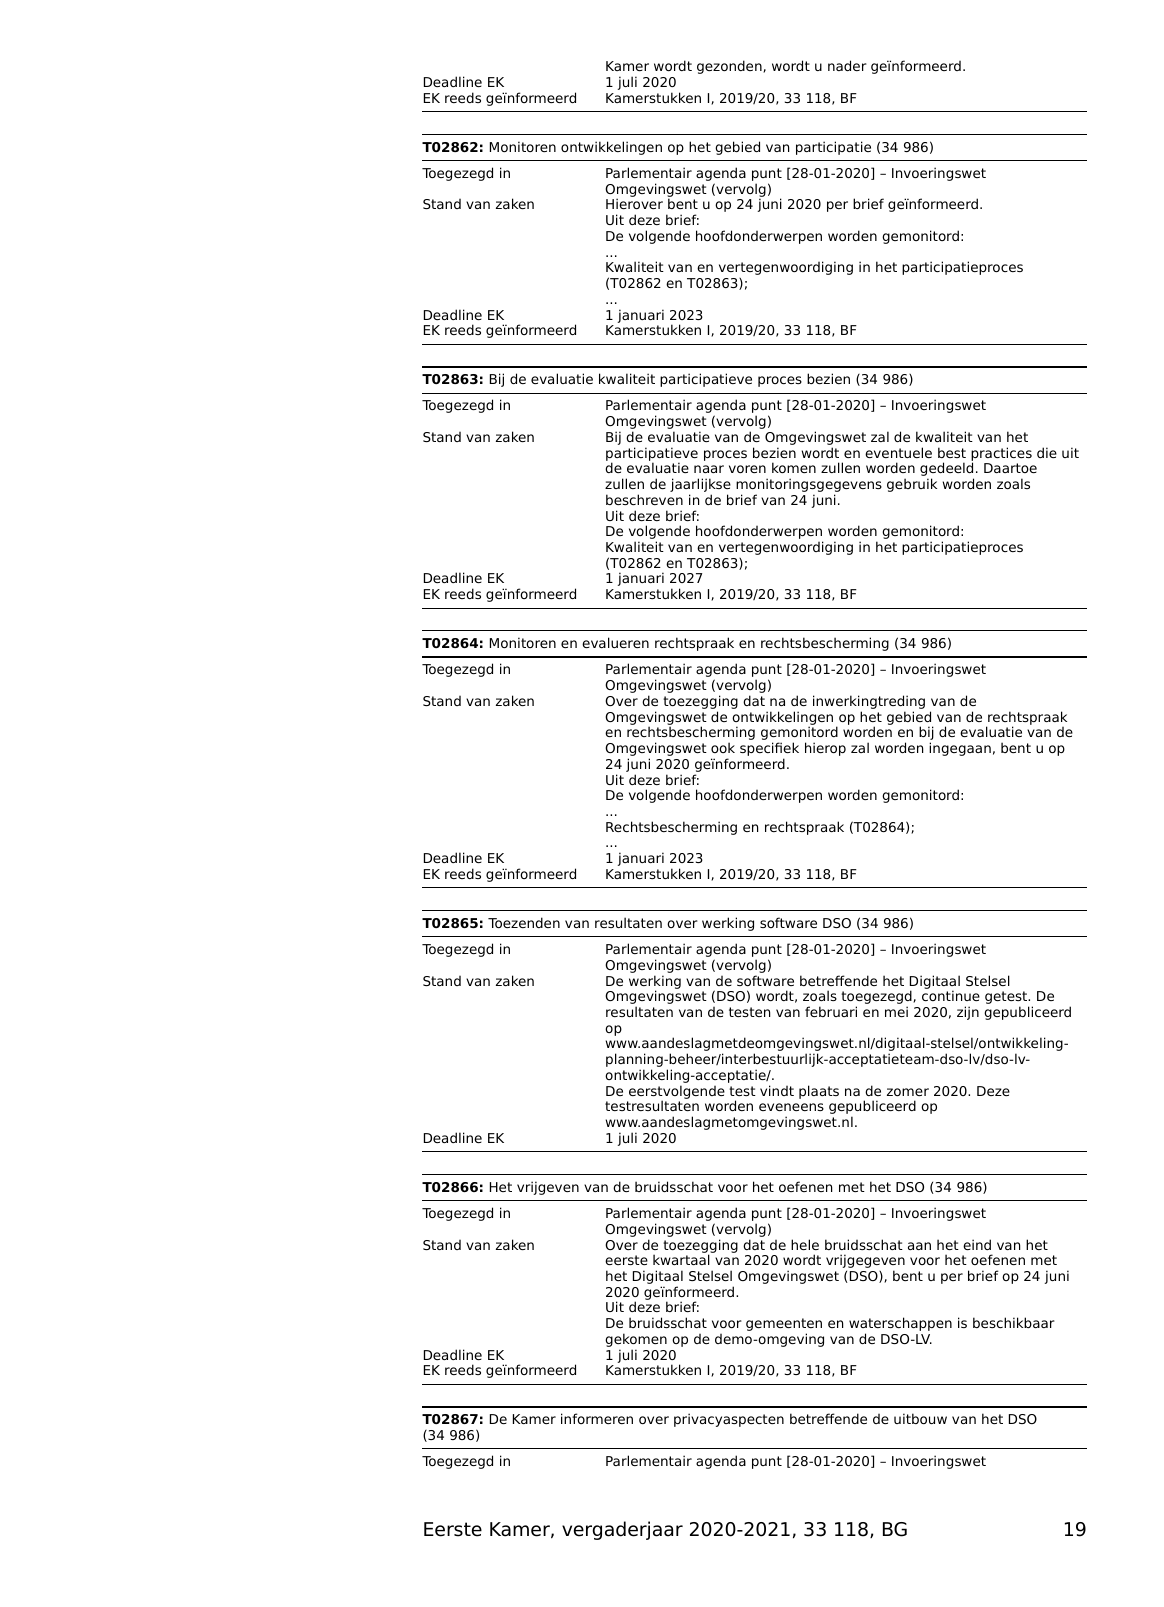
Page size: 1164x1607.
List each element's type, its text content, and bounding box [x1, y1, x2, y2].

table_cell Parlementair agenda punt [28-01-2020] – Invoeringswet Omgevingswet (vervolg) [599, 394, 1087, 430]
table_header T02862: Monitoren ontwikkelingen op het gebied van participatie (34 986) [422, 135, 1087, 160]
table_cell De werking van de software betreffende het Digitaal Stelsel Omgevingswet (DSO) wordt, zoals toegezegd, continue getest. De resultaten van de testen van februari en mei 2020, zijn gepubliceerd op www.aandeslagmetdeomgevingswet.nl/digitaal-stelsel/ontwikkeling-planning-beheer/interbestuurlijk-acceptatieteam-dso-lv/dso-lv-ontwikkeling-acceptatie/. De eerstvolgende test vindt plaats na de zomer 2020. Deze testresultaten worden eveneens gepubliceerd op www.aandeslagmetomgevingswet.nl. [599, 973, 1087, 1131]
table_cell 1 juli 2020 [599, 1348, 1087, 1363]
table_cell EK reeds geïnformeerd [422, 91, 599, 111]
table_cell Over de toezegging dat na de inwerkingtreding van de Omgevingswet de ontwikkelingen op het gebied van de rechtspraak en rechtsbescherming gemonitord worden en bij de evaluatie van de Omgevingswet ook specifiek hierop zal worden ingegaan, bent u op 24 juni 2020 geïnformeerd. Uit deze brief: De volgende hoofdonderwerpen worden gemonitord: ... Rechtsbescherming en rechtspraak (T02864); ... [599, 694, 1087, 851]
table_cell Kamerstukken I, 2019/20, 33 118, BF [599, 1363, 1087, 1383]
table_cell 1 januari 2027 [599, 571, 1087, 587]
table_cell Hierover bent u op 24 juni 2020 per brief geïnformeerd. Uit deze brief: De volgende hoofdonderwerpen worden gemonitord: ... Kwaliteit van en vertegenwoordiging in het participatieproces (T02862 en T02863); ... [599, 197, 1087, 307]
table_cell Parlementair agenda punt [28-01-2020] – Invoeringswet Omgevingswet (vervolg) [599, 658, 1087, 694]
table_cell Toegezegd in [422, 937, 599, 973]
table_cell Parlementair agenda punt [28-01-2020] – Invoeringswet [599, 1449, 1087, 1470]
table_header T02865: Toezenden van resultaten over werking software DSO (34 986) [422, 911, 1087, 936]
table_cell Stand van zaken [422, 430, 599, 571]
table_cell EK reeds geïnformeerd [422, 1363, 599, 1383]
table_cell Kamerstukken I, 2019/20, 33 118, BF [599, 867, 1087, 887]
table_header T02863: Bij de evaluatie kwaliteit participatieve proces bezien (34 986) [422, 368, 1087, 392]
table_cell Toegezegd in [422, 161, 599, 197]
table_cell Deadline EK [422, 851, 599, 867]
table_cell 1 juli 2020 [599, 1131, 1087, 1151]
table_cell Kamerstukken I, 2019/20, 33 118, BF [599, 587, 1087, 607]
table_cell Parlementair agenda punt [28-01-2020] – Invoeringswet Omgevingswet (vervolg) [599, 161, 1087, 197]
table_cell Stand van zaken [422, 694, 599, 851]
table_cell Toegezegd in [422, 658, 599, 694]
table_cell 1 januari 2023 [599, 307, 1087, 323]
table_cell Stand van zaken [422, 197, 599, 307]
table_cell Stand van zaken [422, 1237, 599, 1347]
table_cell Toegezegd in [422, 1201, 599, 1237]
table_cell EK reeds geïnformeerd [422, 323, 599, 343]
table_cell Deadline EK [422, 571, 599, 587]
table_cell Toegezegd in [422, 394, 599, 430]
table_header T02864: Monitoren en evalueren rechtspraak en rechtsbescherming (34 986) [422, 631, 1087, 656]
table_header T02866: Het vrijgeven van de bruidsschat voor het oefenen met het DSO (34 986) [422, 1175, 1087, 1200]
table_cell Kamerstukken I, 2019/20, 33 118, BF [599, 91, 1087, 111]
table_cell Toegezegd in [422, 1449, 599, 1470]
table_header T02867: De Kamer informeren over privacyaspecten betreffende de uitbouw van het DSO (34 986) [422, 1408, 1087, 1448]
table_cell Deadline EK [422, 1131, 599, 1151]
table_cell Parlementair agenda punt [28-01-2020] – Invoeringswet Omgevingswet (vervolg) [599, 1201, 1087, 1237]
table_cell [422, 59, 599, 75]
table_cell Stand van zaken [422, 973, 599, 1131]
table_cell Deadline EK [422, 75, 599, 91]
table_cell Kamer wordt gezonden, wordt u nader geïnformeerd. [599, 59, 1087, 75]
table_cell Kamerstukken I, 2019/20, 33 118, BF [599, 323, 1087, 343]
table_cell 1 juli 2020 [599, 75, 1087, 91]
table_cell EK reeds geïnformeerd [422, 867, 599, 887]
table_cell Over de toezegging dat de hele bruidsschat aan het eind van het eerste kwartaal van 2020 wordt vrijgegeven voor het oefenen met het Digitaal Stelsel Omgevingswet (DSO), bent u per brief op 24 juni 2020 geïnformeerd. Uit deze brief: De bruidsschat voor gemeenten en waterschappen is beschikbaar gekomen op de demo-omgeving van de DSO-LV. [599, 1237, 1087, 1347]
table_cell Deadline EK [422, 1348, 599, 1363]
table_cell EK reeds geïnformeerd [422, 587, 599, 607]
table_cell Parlementair agenda punt [28-01-2020] – Invoeringswet Omgevingswet (vervolg) [599, 937, 1087, 973]
table_cell Deadline EK [422, 307, 599, 323]
table_cell Bij de evaluatie van de Omgevingswet zal de kwaliteit van het participatieve proces bezien wordt en eventuele best practices die uit de evaluatie naar voren komen zullen worden gedeeld. Daartoe zullen de jaarlijkse monitoringsgegevens gebruik worden zoals beschreven in de brief van 24 juni. Uit deze brief: De volgende hoofdonderwerpen worden gemonitord: Kwaliteit van en vertegenwoordiging in het participatieproces (T02862 en T02863); [599, 430, 1087, 571]
table_cell 1 januari 2023 [599, 851, 1087, 867]
